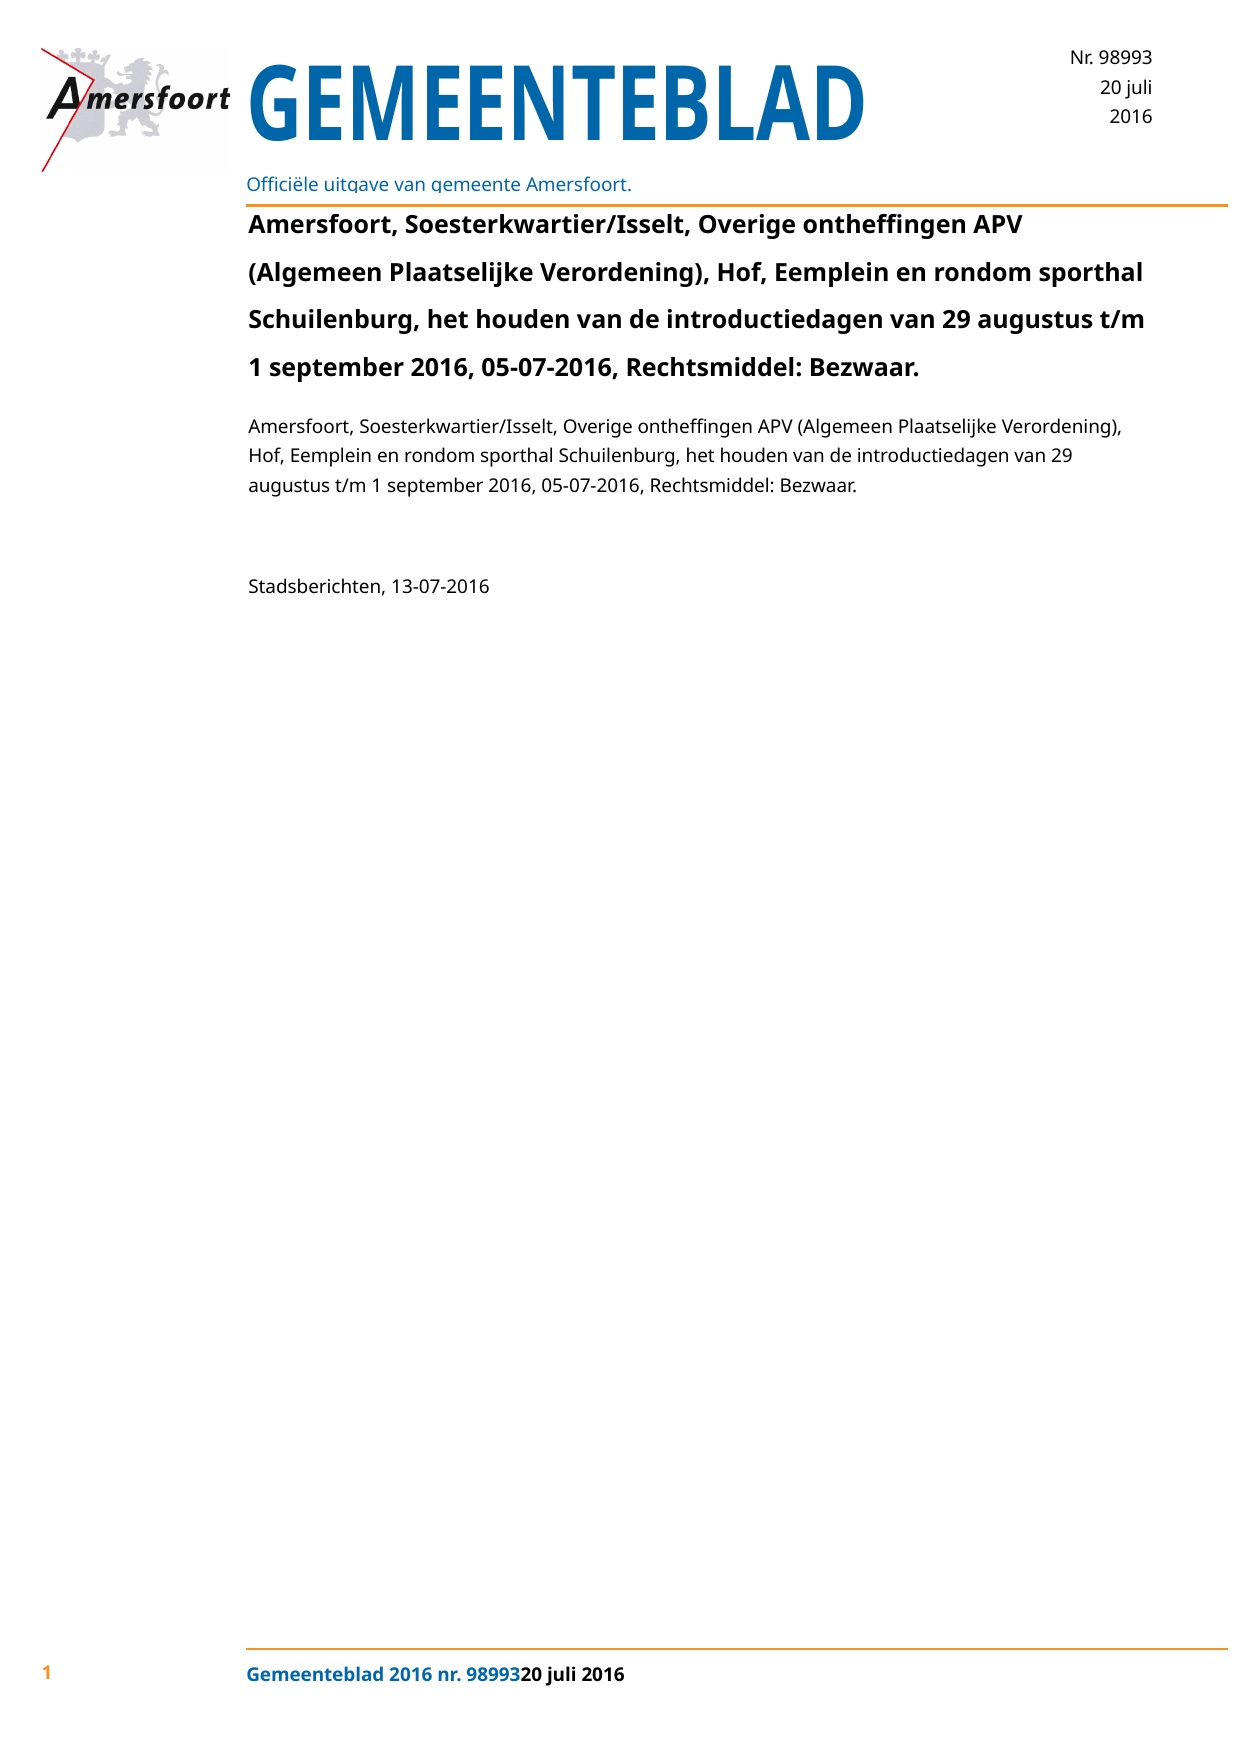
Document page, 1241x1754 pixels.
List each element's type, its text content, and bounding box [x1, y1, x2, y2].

text Stadsberichten, 13-07-2016 [248, 573, 1152, 599]
text Amersfoort, Soesterkwartier/Isselt, Overige ontheffingen APV (Algemeen Plaatselijke Verordening), Hof, Eemplein en rondom sporthal Schuilenburg, het houden van de introductiedagen van 29 augustus t/m 1 september 2016, 05-07-2016, Rechtsmiddel: Bezwaar. [248, 207, 1152, 384]
picture [41, 47, 231, 172]
text Amersfoort, Soesterkwartier/Isselt, Overige ontheffingen APV (Algemeen Plaatselijke Verordening), Hof, Eemplein en rondom sporthal Schuilenburg, het houden van de introductiedagen van 29 augustus t/m 1 september 2016, 05-07-2016, Rechtsmiddel: Bezwaar. [248, 413, 1152, 498]
